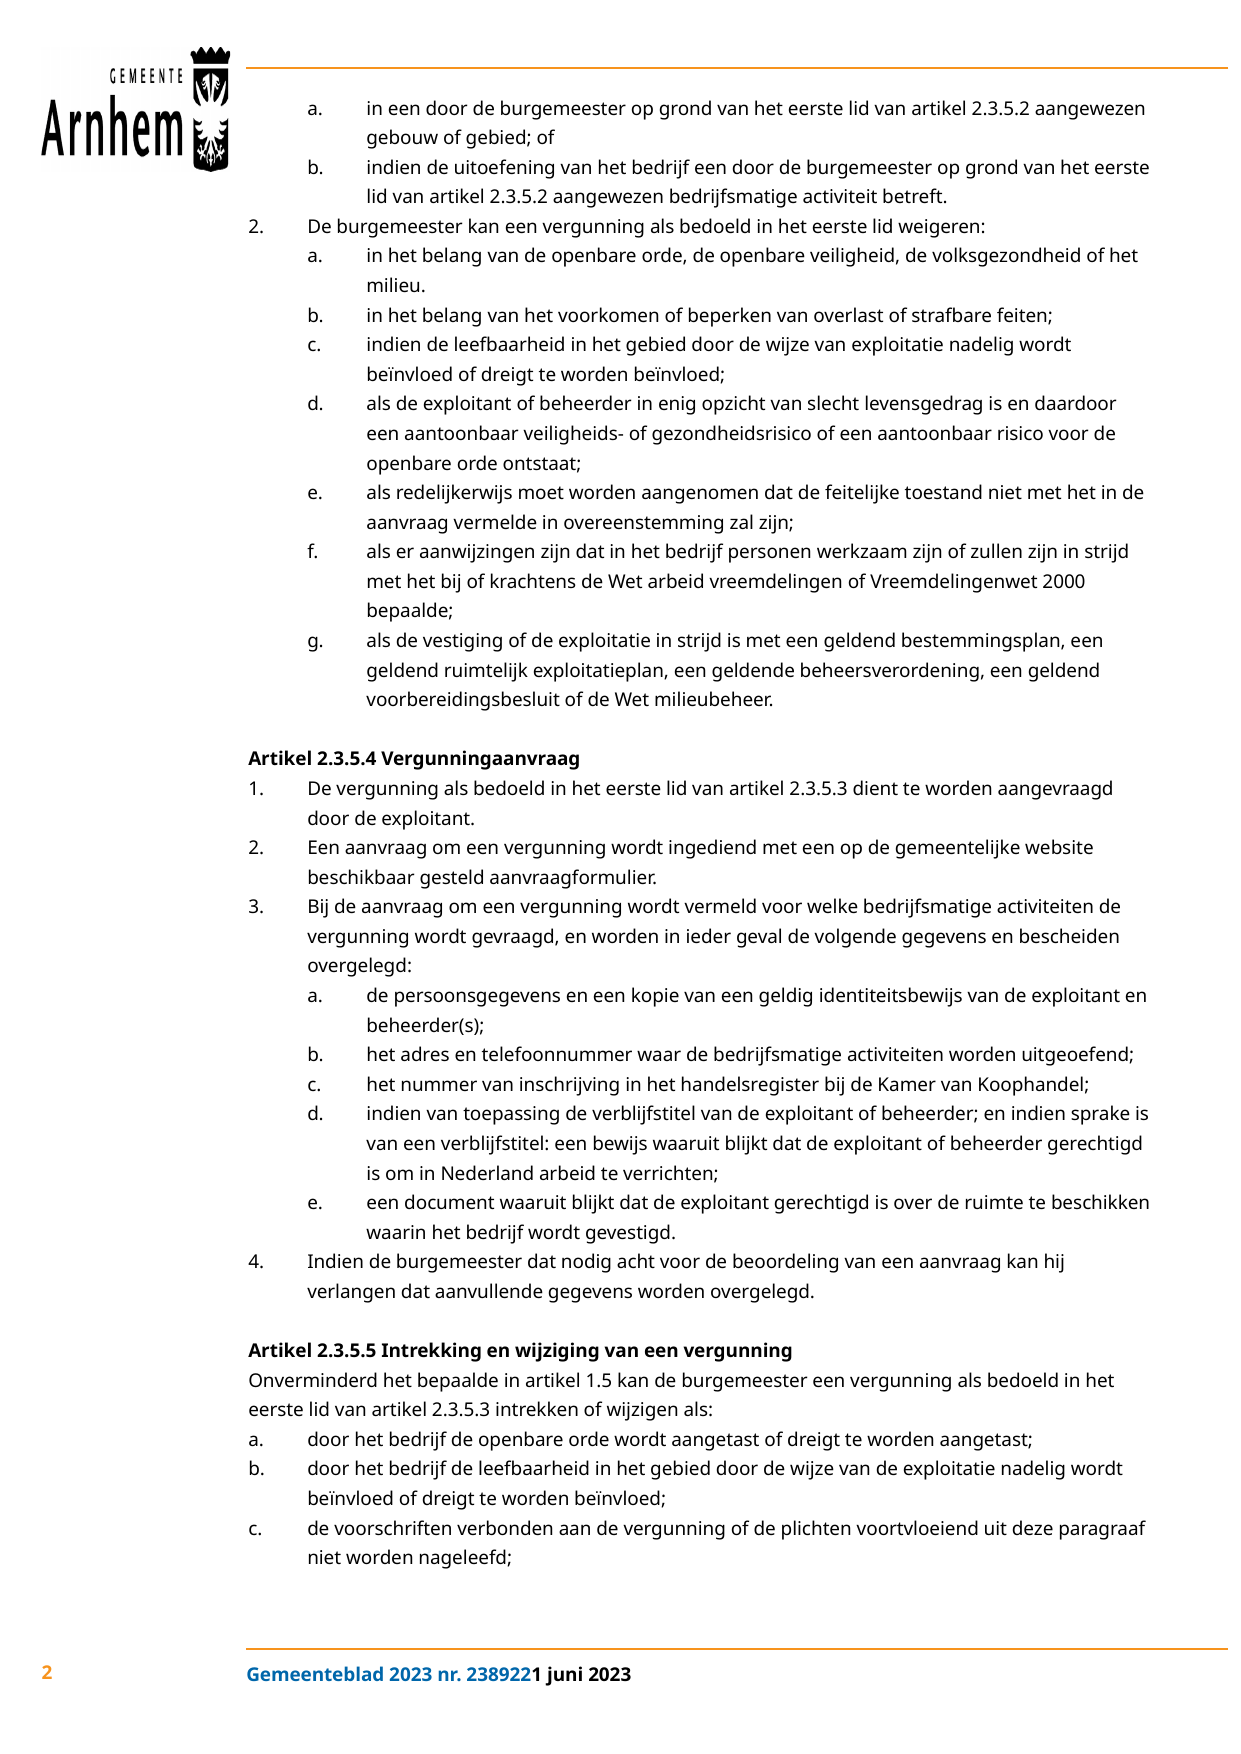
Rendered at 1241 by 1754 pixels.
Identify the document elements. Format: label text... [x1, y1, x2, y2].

text Onverminderd het bepaalde in artikel 1.5 kan de burgemeester een vergunning als bedoeld in het eerste lid van artikel 2.3.5.3 intrekken of wijzigen als: [248, 1367, 1152, 1422]
list de persoonsgegevens en een kopie van een geldig identiteitsbewijs van de exploitant en beheerder(s); [307, 982, 1152, 1038]
picture [41, 47, 231, 172]
list als redelijkerwijs moet worden aangenomen dat de feitelijke toestand niet met het in de aanvraag vermelde in overeenstemming zal zijn; [307, 479, 1152, 535]
list als de exploitant of beheerder in enig opzicht van slecht levensgedrag is en daardoor een aantoonbaar veiligheids- of gezondheidsrisico of een aantoonbaar risico voor de openbare orde ontstaat; [307, 391, 1152, 476]
list in het belang van de openbare orde, de openbare veiligheid, de volksgezondheid of het milieu. [307, 243, 1152, 298]
list Bij de aanvraag om een vergunning wordt vermeld voor welke bedrijfsmatige activiteiten de vergunning wordt gevraagd, en worden in ieder geval de volgende gegevens en bescheiden overgelegd: [248, 893, 1152, 978]
list indien de leefbaarheid in het gebied door de wijze van exploitatie nadelig wordt beïnvloed of dreigt te worden beïnvloed; [307, 331, 1152, 387]
list in het belang van het voorkomen of beperken van overlast of strafbare feiten; [307, 302, 1152, 328]
list Indien de burgemeester dat nodig acht voor de beoordeling van een aanvraag kan hij verlangen dat aanvullende gegevens worden overgelegd. [248, 1248, 1152, 1304]
list indien de uitoefening van het bedrijf een door de burgemeester op grond van het eerste lid van artikel 2.3.5.2 aangewezen bedrijfsmatige activiteit betreft. [307, 154, 1152, 209]
text Artikel 2.3.5.4 Vergunningaanvraag [248, 746, 1152, 771]
list indien van toepassing de verblijfstitel van de exploitant of beheerder; en indien sprake is van een verblijfstitel: een bewijs waaruit blijkt dat de exploitant of beheerder gerechtigd is om in Nederland arbeid te verrichten; [307, 1101, 1152, 1186]
list het nummer van inschrijving in het handelsregister bij de Kamer van Koophandel; [307, 1071, 1152, 1097]
list De vergunning als bedoeld in het eerste lid van artikel 2.3.5.3 dient te worden aangevraagd door de exploitant. [248, 775, 1152, 831]
text Artikel 2.3.5.5 Intrekking en wijziging van een vergunning [248, 1337, 1152, 1363]
list De burgemeester kan een vergunning als bedoeld in het eerste lid weigeren: [248, 213, 1152, 239]
list de voorschriften verbonden aan de vergunning of de plichten voortvloeiend uit deze paragraaf niet worden nageleefd; [248, 1515, 1152, 1570]
list door het bedrijf de leefbaarheid in het gebied door de wijze van de exploitatie nadelig wordt beïnvloed of dreigt te worden beïnvloed; [248, 1456, 1152, 1511]
list het adres en telefoonnummer waar de bedrijfsmatige activiteiten worden uitgeoefend; [307, 1041, 1152, 1067]
list als er aanwijzingen zijn dat in het bedrijf personen werkzaam zijn of zullen zijn in strijd met het bij of krachtens de Wet arbeid vreemdelingen of Vreemdelingenwet 2000 bepaalde; [307, 538, 1152, 623]
list Een aanvraag om een vergunning wordt ingediend met een op de gemeentelijke website beschikbaar gesteld aanvraagformulier. [248, 834, 1152, 890]
list door het bedrijf de openbare orde wordt aangetast of dreigt te worden aangetast; [248, 1426, 1152, 1452]
list een document waaruit blijkt dat de exploitant gerechtigd is over de ruimte te beschikken waarin het bedrijf wordt gevestigd. [307, 1189, 1152, 1245]
list in een door de burgemeester op grond van het eerste lid van artikel 2.3.5.2 aangewezen gebouw of gebied; of [307, 95, 1152, 150]
list als de vestiging of de exploitatie in strijd is met een geldend bestemmingsplan, een geldend ruimtelijk exploitatieplan, een geldende beheersverordening, een geldend voorbereidingsbesluit of de Wet milieubeheer. [307, 627, 1152, 712]
